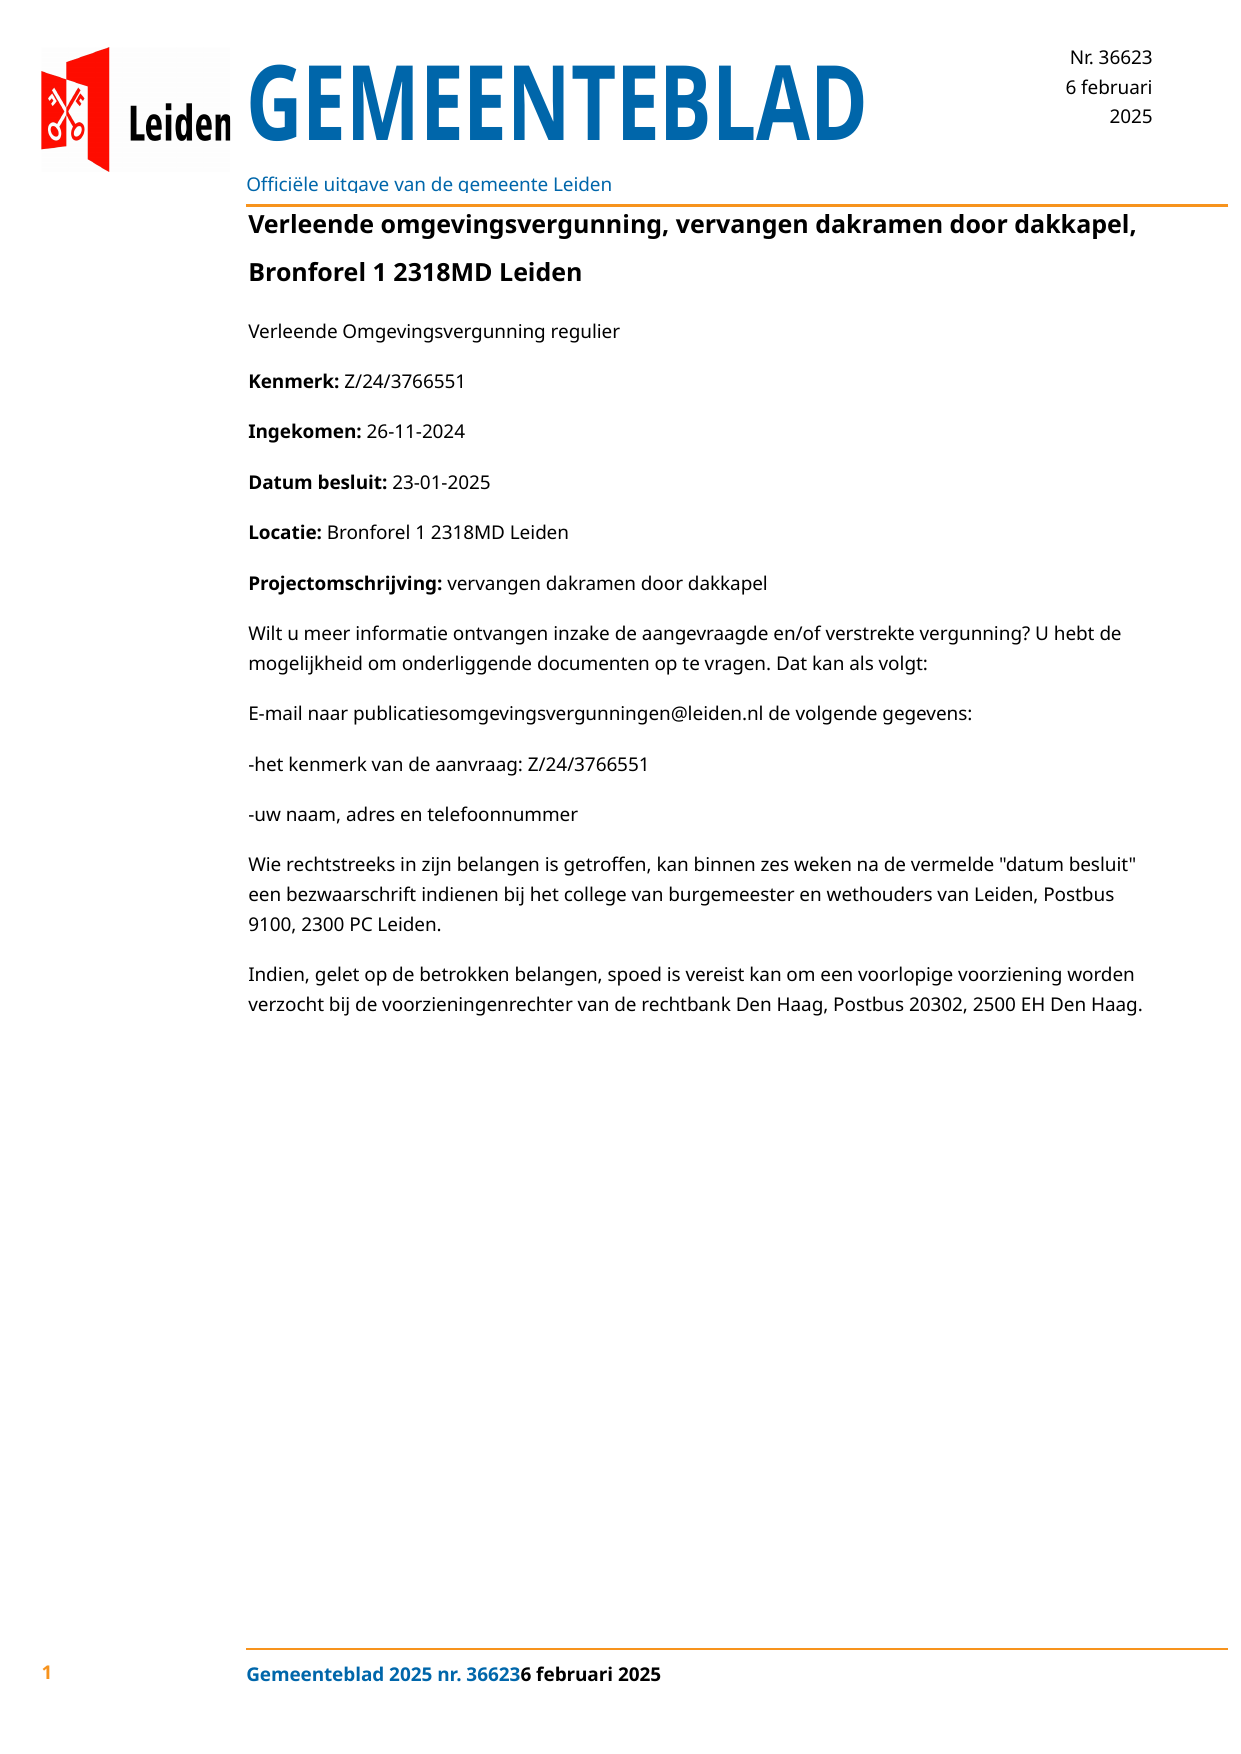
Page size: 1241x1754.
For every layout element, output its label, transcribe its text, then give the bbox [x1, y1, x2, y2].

text Indien, gelet op de betrokken belangen, spoed is vereist kan om een voorlopige voorziening worden verzocht bij de voorzieningenrechter van de rechtbank Den Haag, Postbus 20302, 2500 EH Den Haag. [248, 961, 1152, 1017]
text Datum besluit: 23-01-2025 [248, 469, 1152, 495]
text Locatie: Bronforel 1 2318MD Leiden [248, 519, 1152, 545]
text Verleende Omgevingsvergunning regulier [248, 318, 1152, 344]
text -uw naam, adres en telefoonnummer [248, 801, 1152, 827]
picture [41, 47, 231, 172]
text Wilt u meer informatie ontvangen inzake de aangevraagde en/of verstrekte vergunning? U hebt de mogelijkheid om onderliggende documenten op te vragen. Dat kan als volgt: [248, 620, 1152, 676]
text Ingekomen: 26-11-2024 [248, 419, 1152, 444]
text Wie rechtstreeks in zijn belangen is getroffen, kan binnen zes weken na de vermelde "datum besluit" een bezwaarschrift indienen bij het college van burgemeester en wethouders van Leiden, Postbus 9100, 2300 PC Leiden. [248, 852, 1152, 937]
text Kenmerk: Z/24/3766551 [248, 368, 1152, 394]
text -het kenmerk van de aanvraag: Z/24/3766551 [248, 751, 1152, 777]
text Projectomschrijving: vervangen dakramen door dakkapel [248, 570, 1152, 596]
text E-mail naar publicatiesomgevingsvergunningen@leiden.nl de volgende gegevens: [248, 700, 1152, 726]
text Verleende omgevingsvergunning, vervangen dakramen door dakkapel, Bronforel 1 2318MD Leiden [248, 207, 1152, 288]
